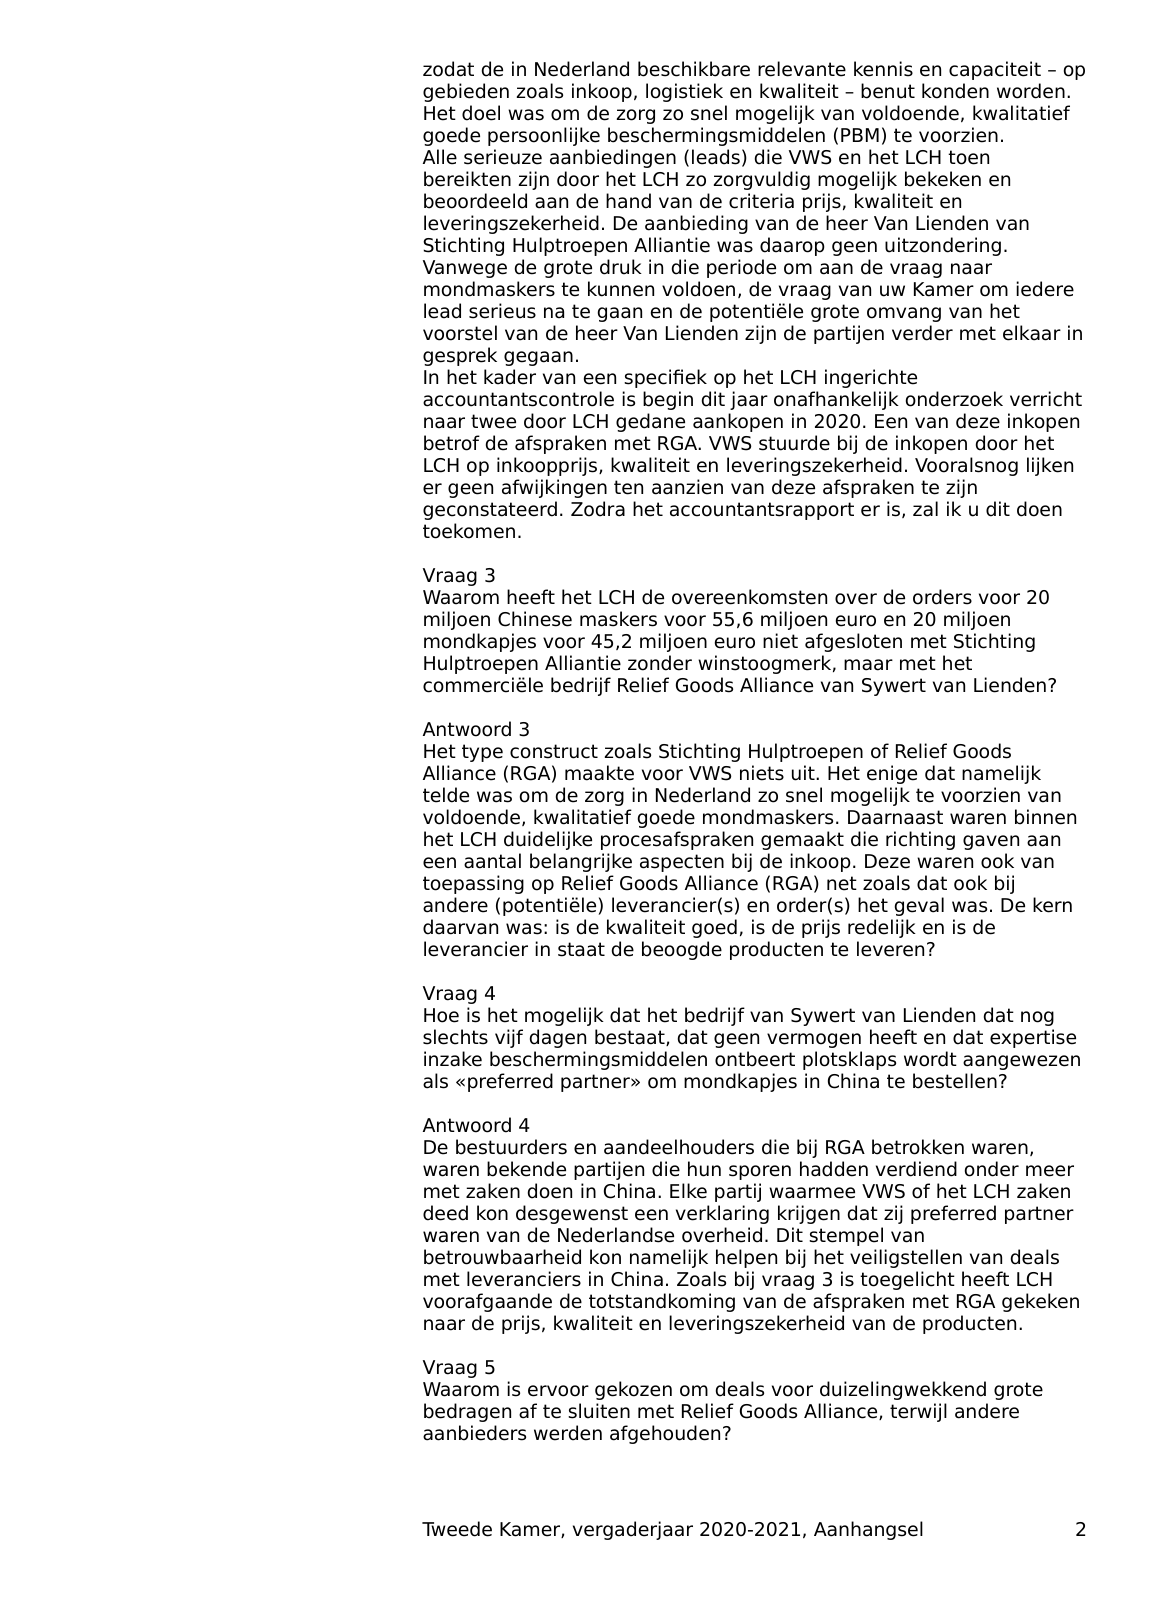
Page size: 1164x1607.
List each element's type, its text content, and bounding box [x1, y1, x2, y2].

text Vraag 5 [422, 1357, 1087, 1379]
text Het type construct zoals Stichting Hulptroepen of Relief Goods Alliance (RGA) maakte voor VWS niets uit. Het enige dat namelijk telde was om de zorg in Nederland zo snel mogelijk te voorzien van voldoende, kwalitatief goede mondmaskers. Daarnaast waren binnen het LCH duidelijke procesafspraken gemaakt die richting gaven aan een aantal belangrijke aspecten bij de inkoop. Deze waren ook van toepassing op Relief Goods Alliance (RGA) net zoals dat ook bij andere (potentiële) leverancier(s) en order(s) het geval was. De kern daarvan was: is de kwaliteit goed, is de prijs redelijk en is de leverancier in staat de beoogde producten te leveren? [422, 741, 1087, 961]
text Alle serieuze aanbiedingen (leads) die VWS en het LCH toen bereikten zijn door het LCH zo zorgvuldig mogelijk bekeken en beoordeeld aan de hand van de criteria prijs, kwaliteit en leveringszekerheid. De aanbieding van de heer Van Lienden van Stichting Hulptroepen Alliantie was daarop geen uitzondering. Vanwege de grote druk in die periode om aan de vraag naar mondmaskers te kunnen voldoen, de vraag van uw Kamer om iedere lead serieus na te gaan en de potentiële grote omvang van het voorstel van de heer Van Lienden zijn de partijen verder met elkaar in gesprek gegaan. [422, 147, 1087, 367]
text Hoe is het mogelijk dat het bedrijf van Sywert van Lienden dat nog slechts vijf dagen bestaat, dat geen vermogen heeft en dat expertise inzake beschermingsmiddelen ontbeert plotsklaps wordt aangewezen als «preferred partner» om mondkapjes in China te bestellen? [422, 1005, 1087, 1093]
text Vraag 3 [422, 565, 1087, 587]
text Waarom heeft het LCH de overeenkomsten over de orders voor 20 miljoen Chinese maskers voor 55,6 miljoen euro en 20 miljoen mondkapjes voor 45,2 miljoen euro niet afgesloten met Stichting Hulptroepen Alliantie zonder winstoogmerk, maar met het commerciële bedrijf Relief Goods Alliance van Sywert van Lienden? [422, 587, 1087, 697]
text Antwoord 3 [422, 719, 1087, 741]
text Antwoord 4 [422, 1115, 1087, 1137]
text In het kader van een specifiek op het LCH ingerichte accountantscontrole is begin dit jaar onafhankelijk onderzoek verricht naar twee door LCH gedane aankopen in 2020. Een van deze inkopen betrof de afspraken met RGA. VWS stuurde bij de inkopen door het LCH op inkoopprijs, kwaliteit en leveringszekerheid. Vooralsnog lijken er geen afwijkingen ten aanzien van deze afspraken te zijn geconstateerd. Zodra het accountantsrapport er is, zal ik u dit doen toekomen. [422, 367, 1087, 543]
text zodat de in Nederland beschikbare relevante kennis en capaciteit – op gebieden zoals inkoop, logistiek en kwaliteit – benut konden worden. Het doel was om de zorg zo snel mogelijk van voldoende, kwalitatief goede persoonlijke beschermingsmiddelen (PBM) te voorzien. [422, 59, 1087, 147]
text De bestuurders en aandeelhouders die bij RGA betrokken waren, waren bekende partijen die hun sporen hadden verdiend onder meer met zaken doen in China. Elke partij waarmee VWS of het LCH zaken deed kon desgewenst een verklaring krijgen dat zij preferred partner waren van de Nederlandse overheid. Dit stempel van betrouwbaarheid kon namelijk helpen bij het veiligstellen van deals met leveranciers in China. Zoals bij vraag 3 is toegelicht heeft LCH voorafgaande de totstandkoming van de afspraken met RGA gekeken naar de prijs, kwaliteit en leveringszekerheid van de producten. [422, 1137, 1087, 1335]
text Vraag 4 [422, 983, 1087, 1005]
text Waarom is ervoor gekozen om deals voor duizelingwekkend grote bedragen af te sluiten met Relief Goods Alliance, terwijl andere aanbieders werden afgehouden? [422, 1379, 1087, 1445]
